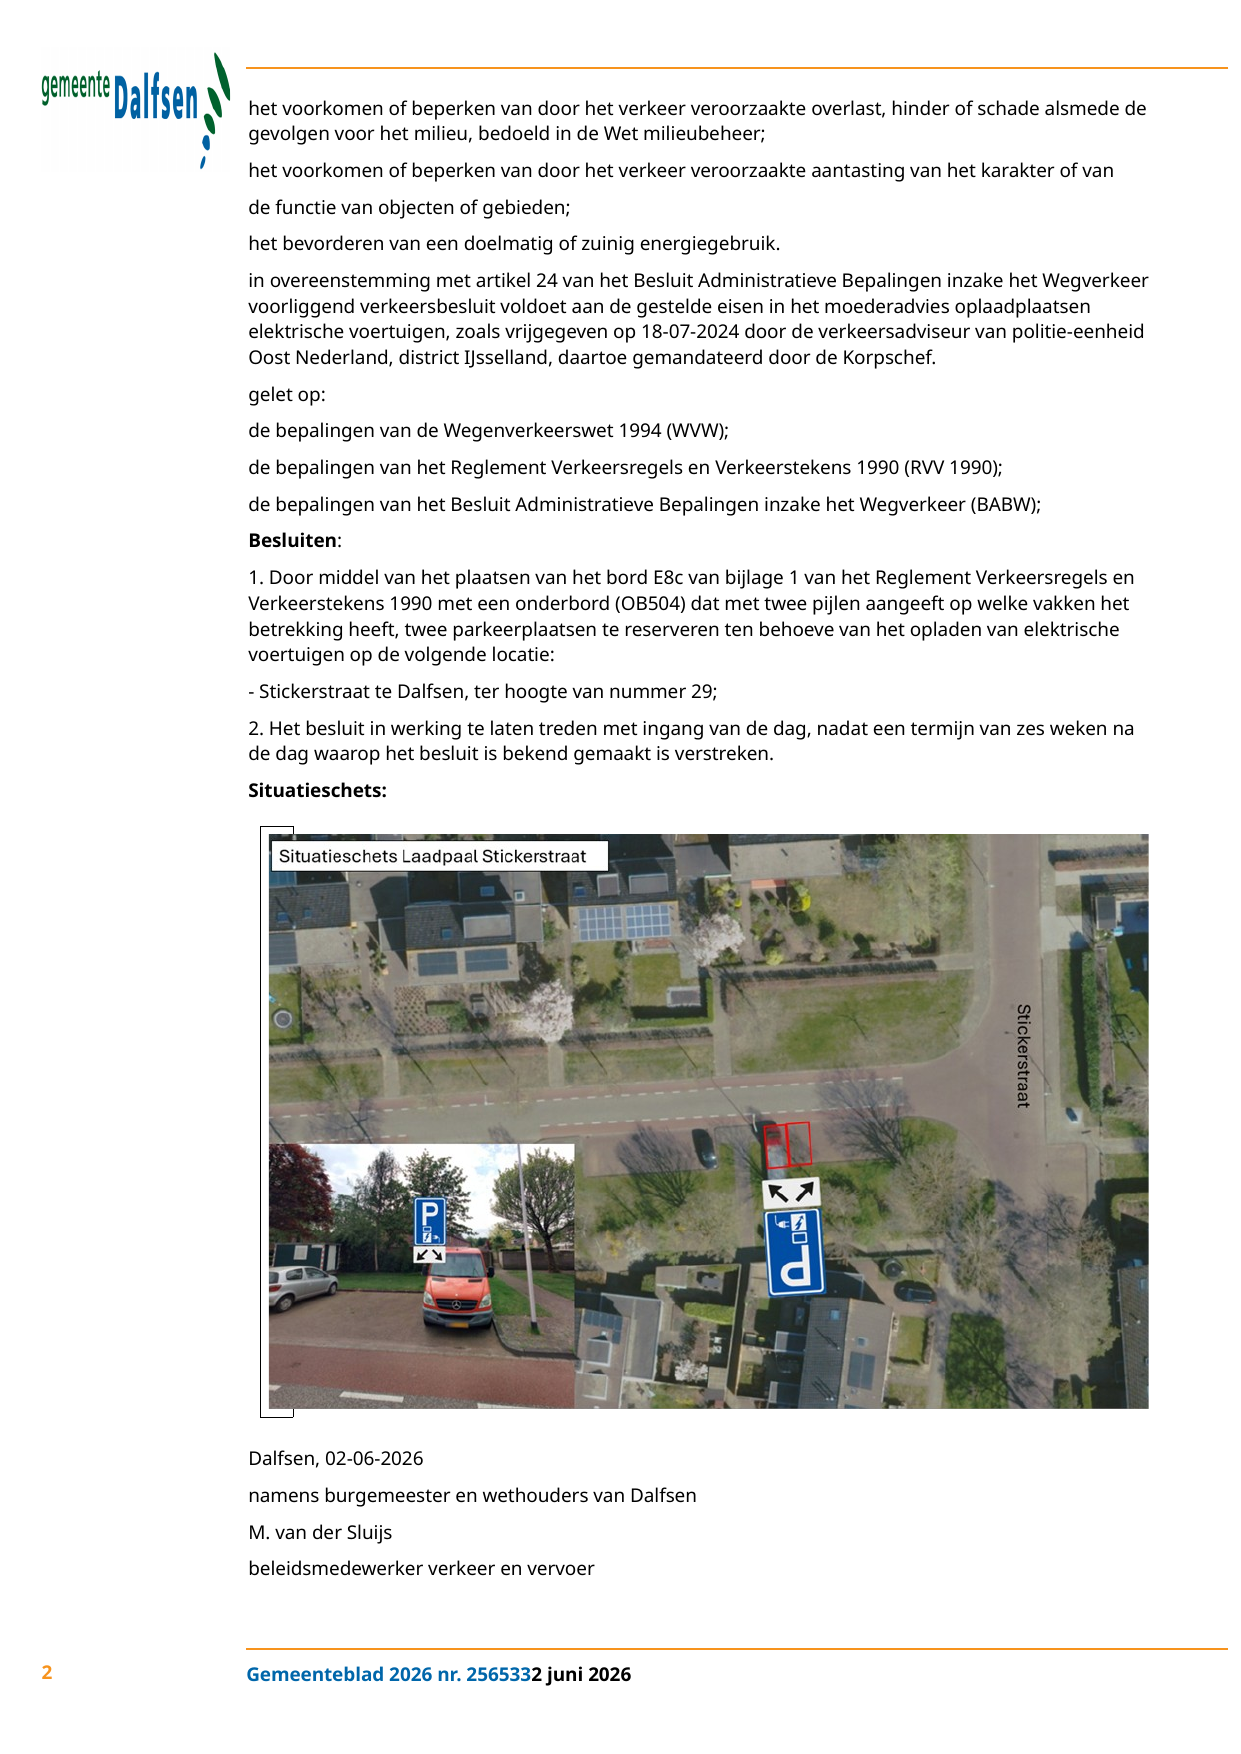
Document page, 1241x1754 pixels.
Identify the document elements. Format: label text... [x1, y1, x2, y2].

text 1. Door middel van het plaatsen van het bord E8c van bijlage 1 van het Reglement Verkeersregels en Verkeerstekens 1990 met een onderbord (OB504) dat met twee pijlen aangeeft op welke vakken het betrekking heeft, twee parkeerplaatsen te reserveren ten behoeve van het opladen van elektrische voertuigen op de volgende locatie: [248, 564, 1152, 667]
text beleidsmedewerker verkeer en vervoer [248, 1556, 1152, 1581]
picture [268, 834, 1149, 1409]
text M. van der Sluijs [248, 1519, 1152, 1545]
text Besluiten: [248, 528, 1152, 553]
picture [41, 47, 231, 172]
text 2. Het besluit in werking te laten treden met ingang van de dag, nadat een termijn van zes weken na de dag waarop het besluit is bekend gemaakt is verstreken. [248, 715, 1152, 766]
text de bepalingen van het Besluit Administratieve Bepalingen inzake het Wegverkeer (BABW); [248, 491, 1152, 517]
text de bepalingen van het Reglement Verkeersregels en Verkeerstekens 1990 (RVV 1990); [248, 454, 1152, 480]
text in overeenstemming met artikel 24 van het Besluit Administratieve Bepalingen inzake het Wegverkeer voorliggend verkeersbesluit voldoet aan de gestelde eisen in het moederadvies oplaadplaatsen elektrische voertuigen, zoals vrijgegeven op 18-07-2024 door de verkeersadviseur van politie-eenheid Oost Nederland, district IJsselland, daartoe gemandateerd door de Korpschef. [248, 267, 1152, 370]
text het voorkomen of beperken van door het verkeer veroorzaakte aantasting van het karakter of van [248, 157, 1152, 183]
text Dalfsen, 02-06-2026 [248, 1446, 1152, 1471]
text de bepalingen van de Wegenverkeerswet 1994 (WVW); [248, 418, 1152, 443]
text het bevorderen van een doelmatig of zuinig energiegebruik. [248, 231, 1152, 256]
text - Stickerstraat te Dalfsen, ter hoogte van nummer 29; [248, 678, 1152, 704]
text de functie van objecten of gebieden; [248, 194, 1152, 219]
text Situatieschets: [248, 777, 1152, 803]
text namens burgemeester en wethouders van Dalfsen [248, 1482, 1152, 1508]
text gelet op: [248, 381, 1152, 407]
text het voorkomen of beperken van door het verkeer veroorzaakte overlast, hinder of schade alsmede de gevolgen voor het milieu, bedoeld in de Wet milieubeheer; [248, 95, 1152, 146]
